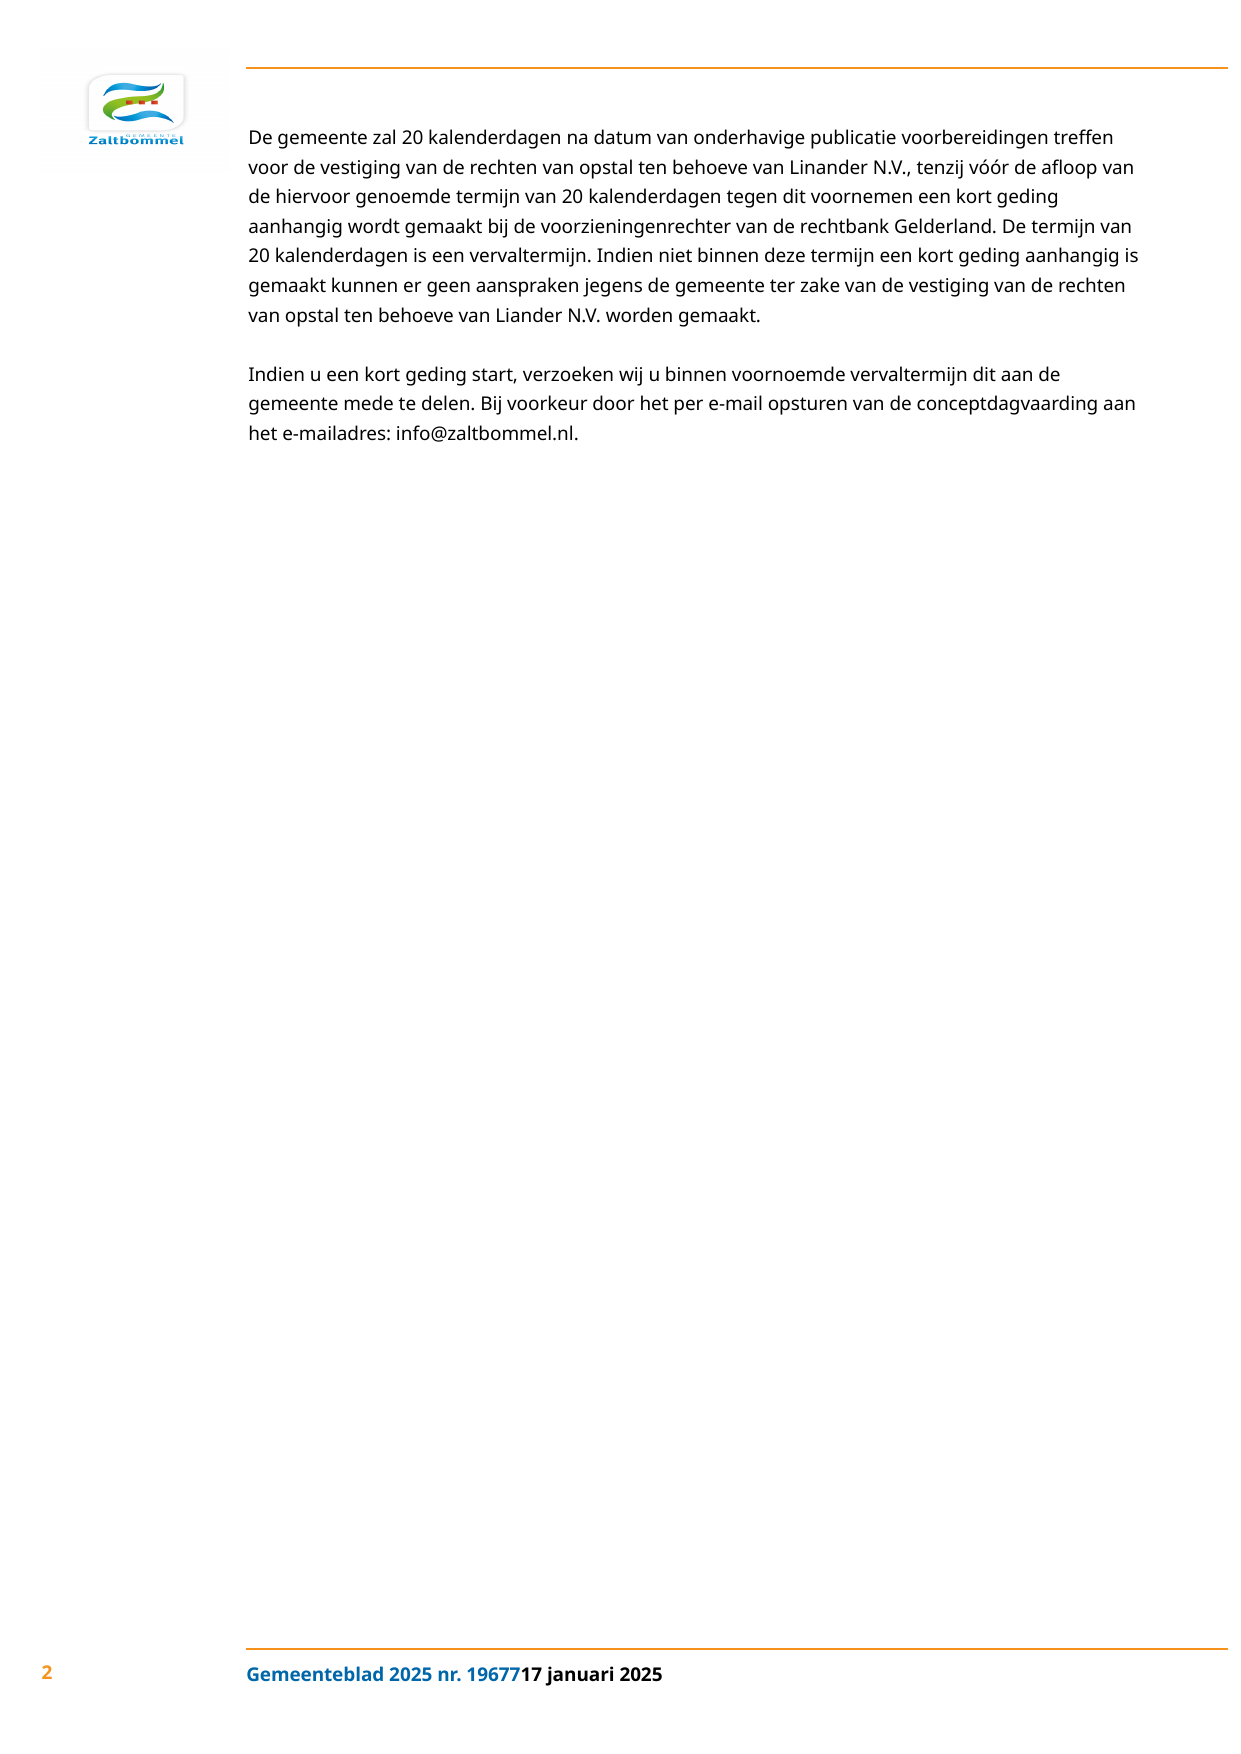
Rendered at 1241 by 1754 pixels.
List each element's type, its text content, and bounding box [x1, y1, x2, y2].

text De gemeente zal 20 kalenderdagen na datum van onderhavige publicatie voorbereidingen treffen voor de vestiging van de rechten van opstal ten behoeve van Linander N.V., tenzij vóór de afloop van de hiervoor genoemde termijn van 20 kalenderdagen tegen dit voornemen een kort geding aanhangig wordt gemaakt bij de voorzieningenrechter van de rechtbank Gelderland. De termijn van 20 kalenderdagen is een vervaltermijn. Indien niet binnen deze termijn een kort geding aanhangig is gemaakt kunnen er geen aanspraken jegens de gemeente ter zake van de vestiging van de rechten van opstal ten behoeve van Liander N.V. worden gemaakt. [248, 124, 1152, 328]
picture [41, 47, 231, 172]
text Indien u een kort geding start, verzoeken wij u binnen voornoemde vervaltermijn dit aan de gemeente mede te delen. Bij voorkeur door het per e-mail opsturen van de conceptdagvaarding aan het e-mailadres: info@zaltbommel.nl. [248, 361, 1152, 446]
